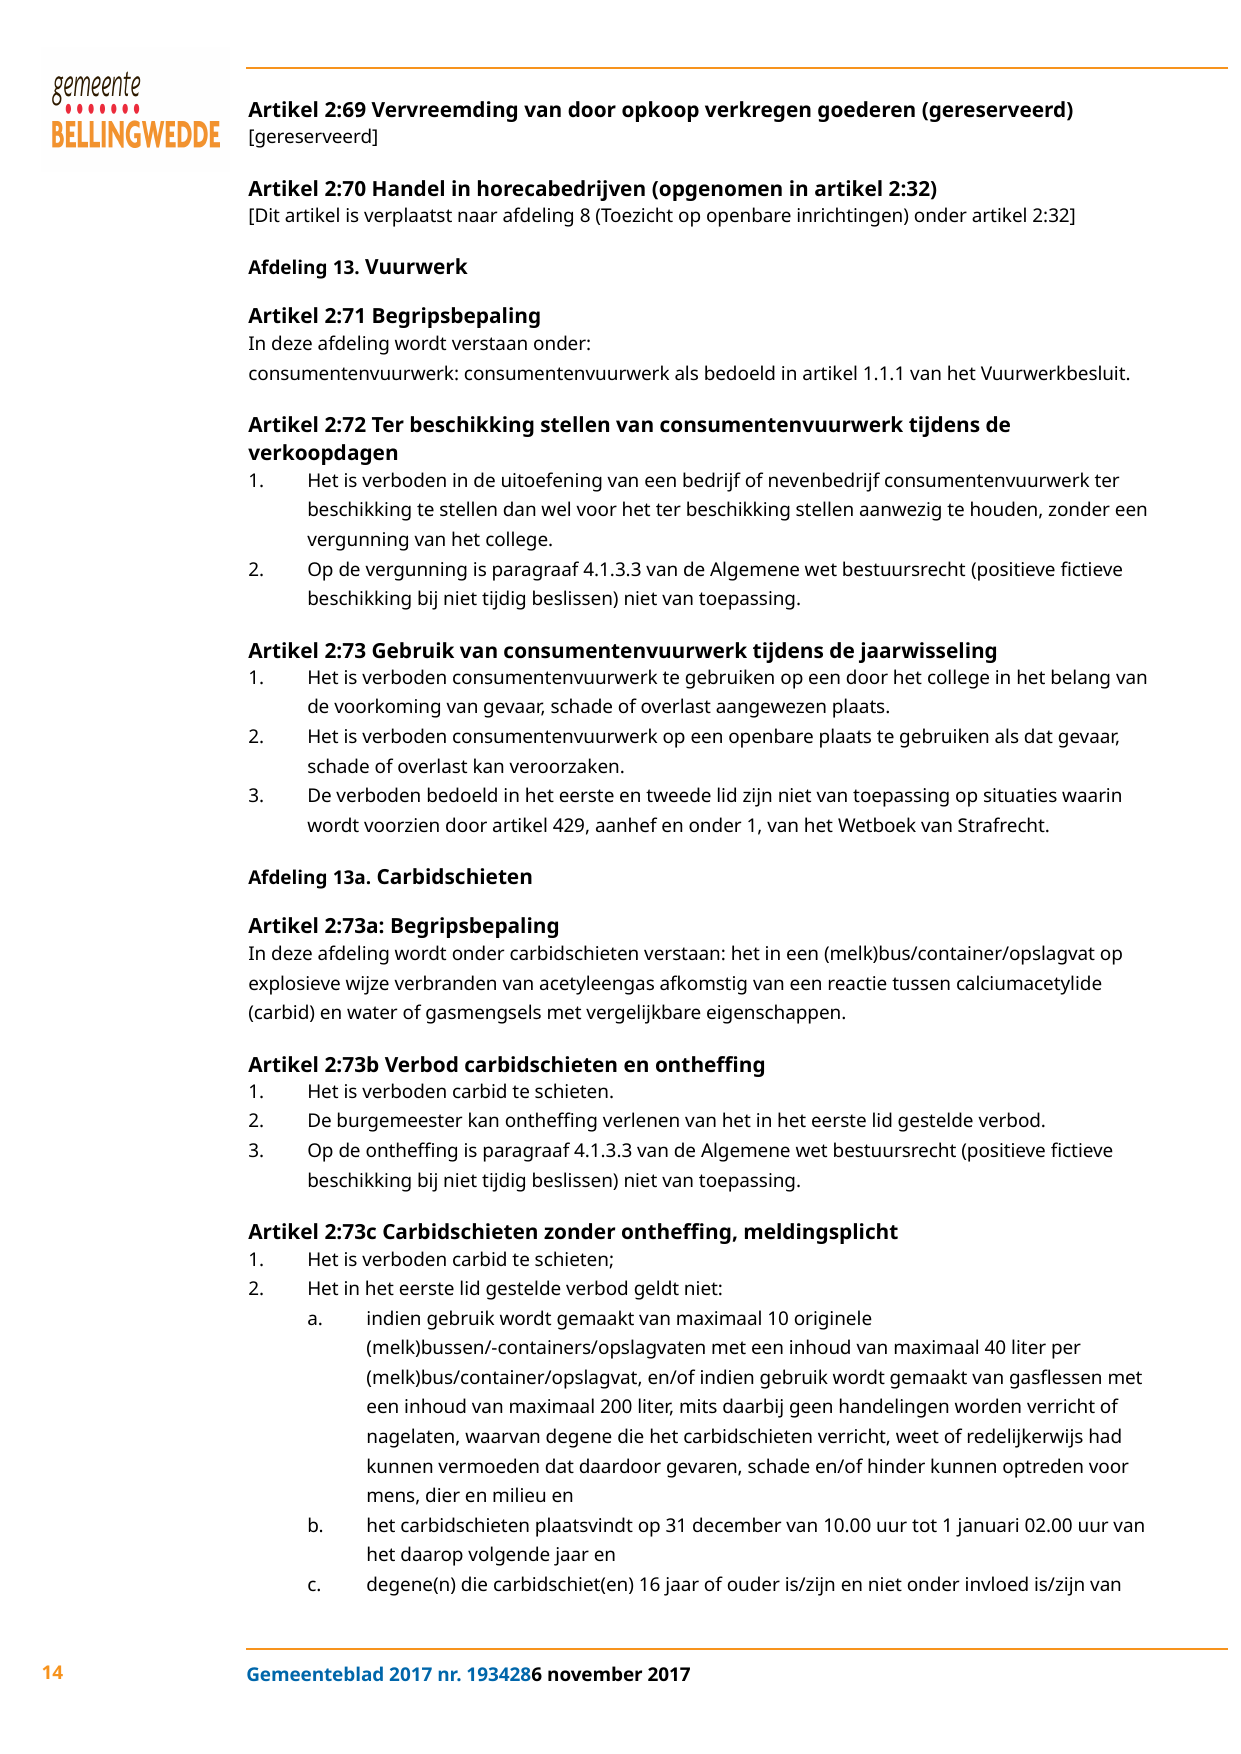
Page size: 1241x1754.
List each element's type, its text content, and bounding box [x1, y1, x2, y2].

list indien gebruik wordt gemaakt van maximaal 10 originele (melk)bussen/-containers/opslagvaten met een inhoud van maximaal 40 liter per (melk)bus/container/opslagvat, en/of indien gebruik wordt gemaakt van gasflessen met een inhoud van maximaal 200 liter, mits daarbij geen handelingen worden verricht of nagelaten, waarvan degene die het carbidschieten verricht, weet of redelijkerwijs had kunnen vermoeden dat daardoor gevaren, schade en/of hinder kunnen optreden voor mens, dier en milieu en [307, 1305, 1152, 1508]
text [Dit artikel is verplaatst naar afdeling 8 (Toezicht op openbare inrichtingen) onder artikel 2:32] [248, 202, 1152, 228]
list degene(n) die carbidschiet(en) 16 jaar of ouder is/zijn en niet onder invloed is/zijn van [307, 1571, 1152, 1597]
text Afdeling 13. Vuurwerk [248, 252, 1152, 281]
text Artikel 2:73a: Begripsbepaling [248, 912, 1152, 940]
list Het in het eerste lid gestelde verbod geldt niet: [248, 1275, 1152, 1301]
text In deze afdeling wordt onder carbidschieten verstaan: het in een (melk)bus/container/opslagvat op explosieve wijze verbranden van acetyleengas afkomstig van een reactie tussen calciumacetylide (carbid) en water of gasmengsels met vergelijkbare eigenschappen. [248, 940, 1152, 1025]
text Artikel 2:73 Gebruik van consumentenvuurwerk tijdens de jaarwisseling [248, 636, 1152, 664]
list Het is verboden carbid te schieten. [248, 1078, 1152, 1104]
list het carbidschieten plaatsvindt op 31 december van 10.00 uur tot 1 januari 02.00 uur van het daarop volgende jaar en [307, 1512, 1152, 1567]
text Artikel 2:69 Vervreemding van door opkoop verkregen goederen (gereserveerd) [248, 95, 1152, 123]
list Op de vergunning is paragraaf 4.1.3.3 van de Algemene wet bestuursrecht (positieve fictieve beschikking bij niet tijdig beslissen) niet van toepassing. [248, 556, 1152, 611]
text In deze afdeling wordt verstaan onder: [248, 330, 1152, 356]
text Artikel 2:73b Verbod carbidschieten en ontheffing [248, 1050, 1152, 1078]
text [gereserveerd] [248, 123, 1152, 149]
list Op de ontheffing is paragraaf 4.1.3.3 van de Algemene wet bestuursrecht (positieve fictieve beschikking bij niet tijdig beslissen) niet van toepassing. [248, 1137, 1152, 1193]
list Het is verboden consumentenvuurwerk op een openbare plaats te gebruiken als dat gevaar, schade of overlast kan veroorzaken. [248, 723, 1152, 779]
list De verboden bedoeld in het eerste en tweede lid zijn niet van toepassing op situaties waarin wordt voorzien door artikel 429, aanhef en onder 1, van het Wetboek van Strafrecht. [248, 782, 1152, 838]
text Artikel 2:73c Carbidschieten zonder ontheffing, meldingsplicht [248, 1217, 1152, 1246]
text Artikel 2:70 Handel in horecabedrijven (opgenomen in artikel 2:32) [248, 174, 1152, 202]
picture [41, 47, 231, 172]
list De burgemeester kan ontheffing verlenen van het in het eerste lid gestelde verbod. [248, 1108, 1152, 1133]
list Het is verboden in de uitoefening van een bedrijf of nevenbedrijf consumentenvuurwerk ter beschikking te stellen dan wel voor het ter beschikking stellen aanwezig te houden, zonder een vergunning van het college. [248, 467, 1152, 552]
text consumentenvuurwerk: consumentenvuurwerk als bedoeld in artikel 1.1.1 van het Vuurwerkbesluit. [248, 360, 1152, 385]
list Het is verboden consumentenvuurwerk te gebruiken op een door het college in het belang van de voorkoming van gevaar, schade of overlast aangewezen plaats. [248, 664, 1152, 719]
list Het is verboden carbid te schieten; [248, 1246, 1152, 1271]
text Artikel 2:71 Begripsbepaling [248, 302, 1152, 330]
text Artikel 2:72 Ter beschikking stellen van consumentenvuurwerk tijdens de verkoopdagen [248, 410, 1152, 467]
text Afdeling 13a. Carbidschieten [248, 862, 1152, 891]
